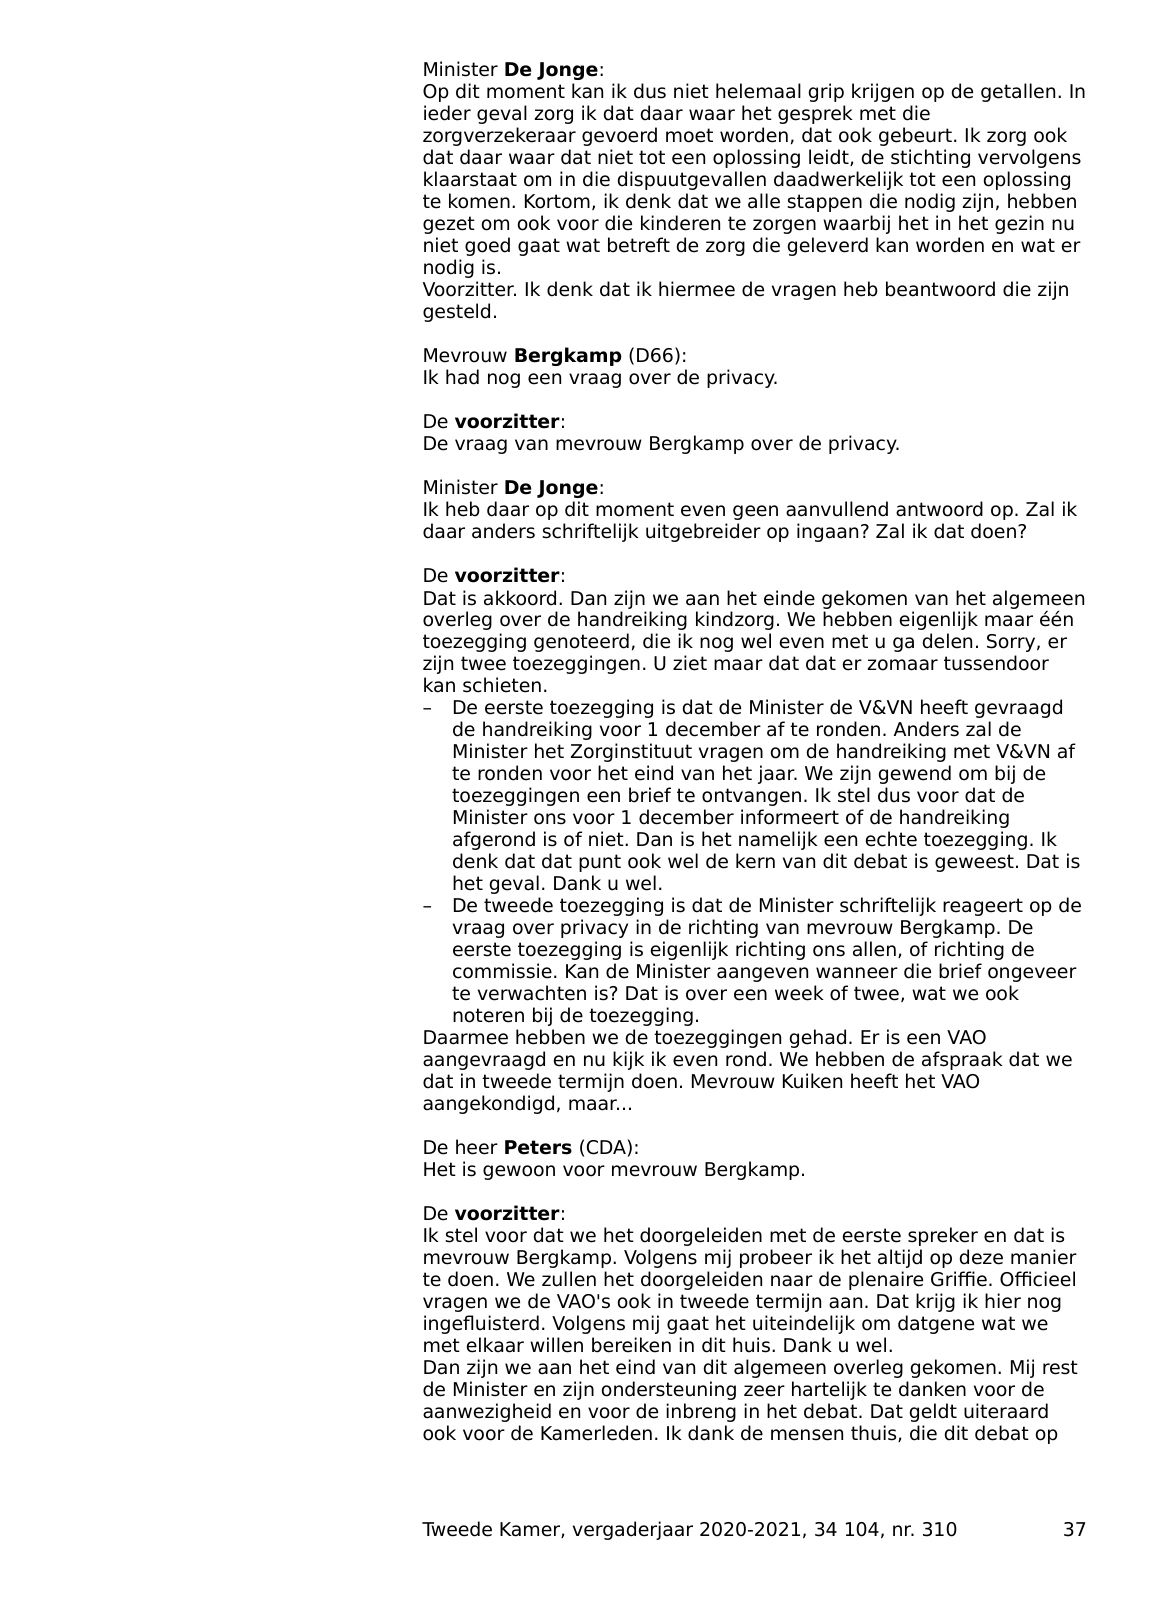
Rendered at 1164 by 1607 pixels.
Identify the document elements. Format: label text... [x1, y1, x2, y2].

text De vraag van mevrouw Bergkamp over de privacy. [422, 433, 1087, 455]
text Op dit moment kan ik dus niet helemaal grip krijgen op de getallen. In ieder geval zorg ik dat daar waar het gesprek met die zorgverzekeraar gevoerd moet worden, dat ook gebeurt. Ik zorg ook dat daar waar dat niet tot een oplossing leidt, de stichting vervolgens klaarstaat om in die dispuutgevallen daadwerkelijk tot een oplossing te komen. Kortom, ik denk dat we alle stappen die nodig zijn, hebben gezet om ook voor die kinderen te zorgen waarbij het in het gezin nu niet goed gaat wat betreft de zorg die geleverd kan worden en wat er nodig is. [422, 81, 1087, 279]
text – De eerste toezegging is dat de Minister de V&VN heeft gevraagd de handreiking voor 1 december af te ronden. Anders zal de Minister het Zorginstituut vragen om de handreiking met V&VN af te ronden voor het eind van het jaar. We zijn gewend om bij de toezeggingen een brief te ontvangen. Ik stel dus voor dat de Minister ons voor 1 december informeert of de handreiking afgerond is of niet. Dan is het namelijk een echte toezegging. Ik denk dat dat punt ook wel de kern van dit debat is geweest. Dat is het geval. Dank u wel. [422, 697, 1087, 895]
text Ik had nog een vraag over de privacy. [422, 367, 1087, 389]
text Dan zijn we aan het eind van dit algemeen overleg gekomen. Mij rest de Minister en zijn ondersteuning zeer hartelijk te danken voor de aanwezigheid en voor de inbreng in het debat. Dat geldt uiteraard ook voor de Kamerleden. Ik dank de mensen thuis, die dit debat op [422, 1357, 1087, 1445]
text Minister De Jonge: [422, 59, 1087, 81]
text – De tweede toezegging is dat de Minister schriftelijk reageert op de vraag over privacy in de richting van mevrouw Bergkamp. De eerste toezegging is eigenlijk richting ons allen, of richting de commissie. Kan de Minister aangeven wanneer die brief ongeveer te verwachten is? Dat is over een week of twee, wat we ook noteren bij de toezegging. [422, 895, 1087, 1027]
text Voorzitter. Ik denk dat ik hiermee de vragen heb beantwoord die zijn gesteld. [422, 279, 1087, 323]
text Ik stel voor dat we het doorgeleiden met de eerste spreker en dat is mevrouw Bergkamp. Volgens mij probeer ik het altijd op deze manier te doen. We zullen het doorgeleiden naar de plenaire Griffie. Officieel vragen we de VAO's ook in tweede termijn aan. Dat krijg ik hier nog ingefluisterd. Volgens mij gaat het uiteindelijk om datgene wat we met elkaar willen bereiken in dit huis. Dank u wel. [422, 1225, 1087, 1357]
text Mevrouw Bergkamp (D66): [422, 345, 1087, 367]
text Minister De Jonge: [422, 477, 1087, 499]
text De heer Peters (CDA): [422, 1137, 1087, 1159]
text De voorzitter: [422, 565, 1087, 587]
text De voorzitter: [422, 1203, 1087, 1225]
text Daarmee hebben we de toezeggingen gehad. Er is een VAO aangevraagd en nu kijk ik even rond. We hebben de afspraak dat we dat in tweede termijn doen. Mevrouw Kuiken heeft het VAO aangekondigd, maar... [422, 1027, 1087, 1115]
text Dat is akkoord. Dan zijn we aan het einde gekomen van het algemeen overleg over de handreiking kindzorg. We hebben eigenlijk maar één toezegging genoteerd, die ik nog wel even met u ga delen. Sorry, er zijn twee toezeggingen. U ziet maar dat dat er zomaar tussendoor kan schieten. [422, 587, 1087, 697]
text Ik heb daar op dit moment even geen aanvullend antwoord op. Zal ik daar anders schriftelijk uitgebreider op ingaan? Zal ik dat doen? [422, 499, 1087, 543]
text De voorzitter: [422, 411, 1087, 433]
text Het is gewoon voor mevrouw Bergkamp. [422, 1159, 1087, 1181]
